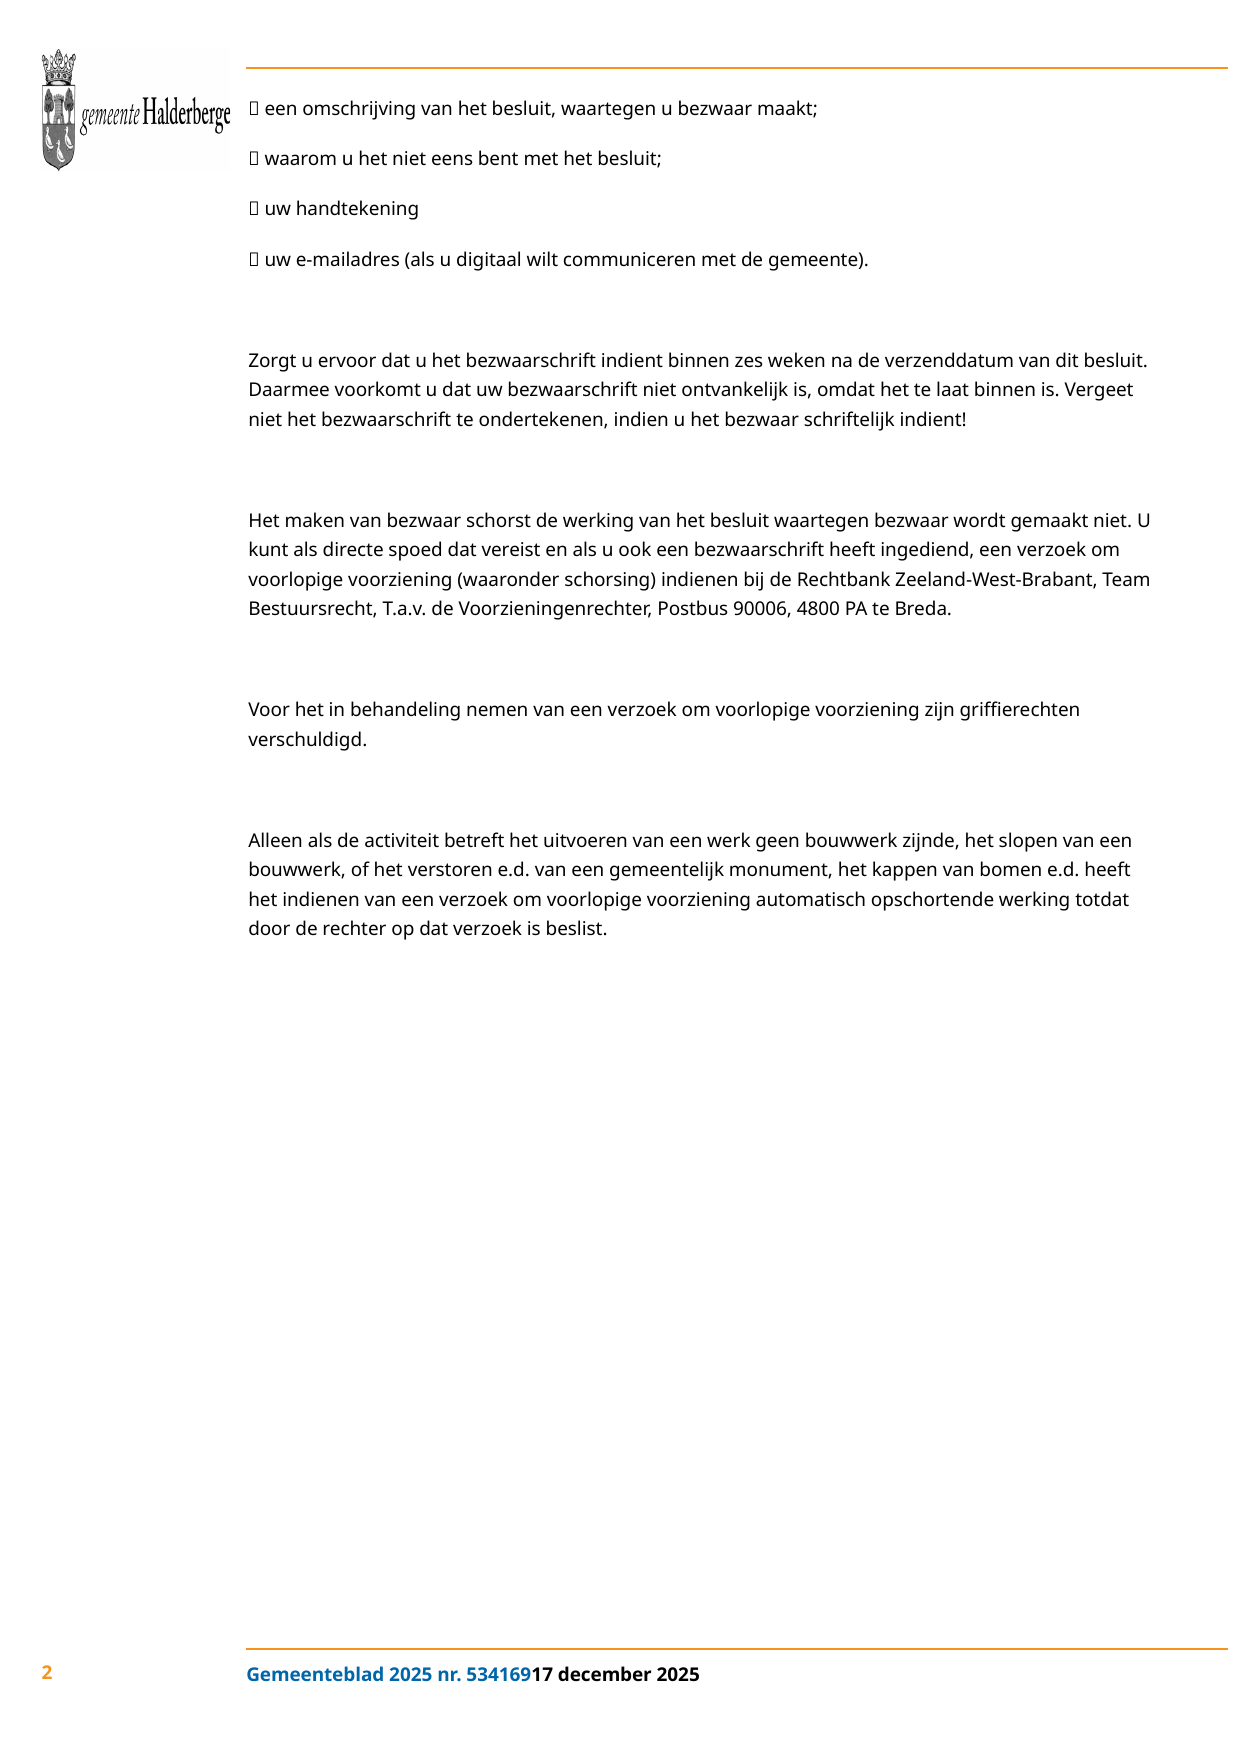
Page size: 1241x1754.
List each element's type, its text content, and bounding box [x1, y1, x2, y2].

picture [41, 47, 231, 172]
text  waarom u het niet eens bent met het besluit; [248, 145, 1152, 171]
text Alleen als de activiteit betreft het uitvoeren van een werk geen bouwwerk zijnde, het slopen van een bouwwerk, of het verstoren e.d. van een gemeentelijk monument, het kappen van bomen e.d. heeft het indienen van een verzoek om voorlopige voorziening automatisch opschortende werking totdat door de rechter op dat verzoek is beslist. [248, 827, 1152, 941]
text Zorgt u ervoor dat u het bezwaarschrift indient binnen zes weken na de verzenddatum van dit besluit. Daarmee voorkomt u dat uw bezwaarschrift niet ontvankelijk is, omdat het te laat binnen is. Vergeet niet het bezwaarschrift te ondertekenen, indien u het bezwaar schriftelijk indient! [248, 347, 1152, 432]
text Voor het in behandeling nemen van een verzoek om voorlopige voorziening zijn griffierechten verschuldigd. [248, 696, 1152, 752]
text  uw handtekening [248, 196, 1152, 221]
text  uw e-mailadres (als u digitaal wilt communiceren met de gemeente). [248, 246, 1152, 272]
text Het maken van bezwaar schorst de werking van het besluit waartegen bezwaar wordt gemaakt niet. U kunt als directe spoed dat vereist en als u ook een bezwaarschrift heeft ingediend, een verzoek om voorlopige voorziening (waaronder schorsing) indienen bij de Rechtbank Zeeland-West-Brabant, Team Bestuursrecht, T.a.v. de Voorzieningenrechter, Postbus 90006, 4800 PA te Breda. [248, 507, 1152, 621]
text  een omschrijving van het besluit, waartegen u bezwaar maakt; [248, 95, 1152, 121]
